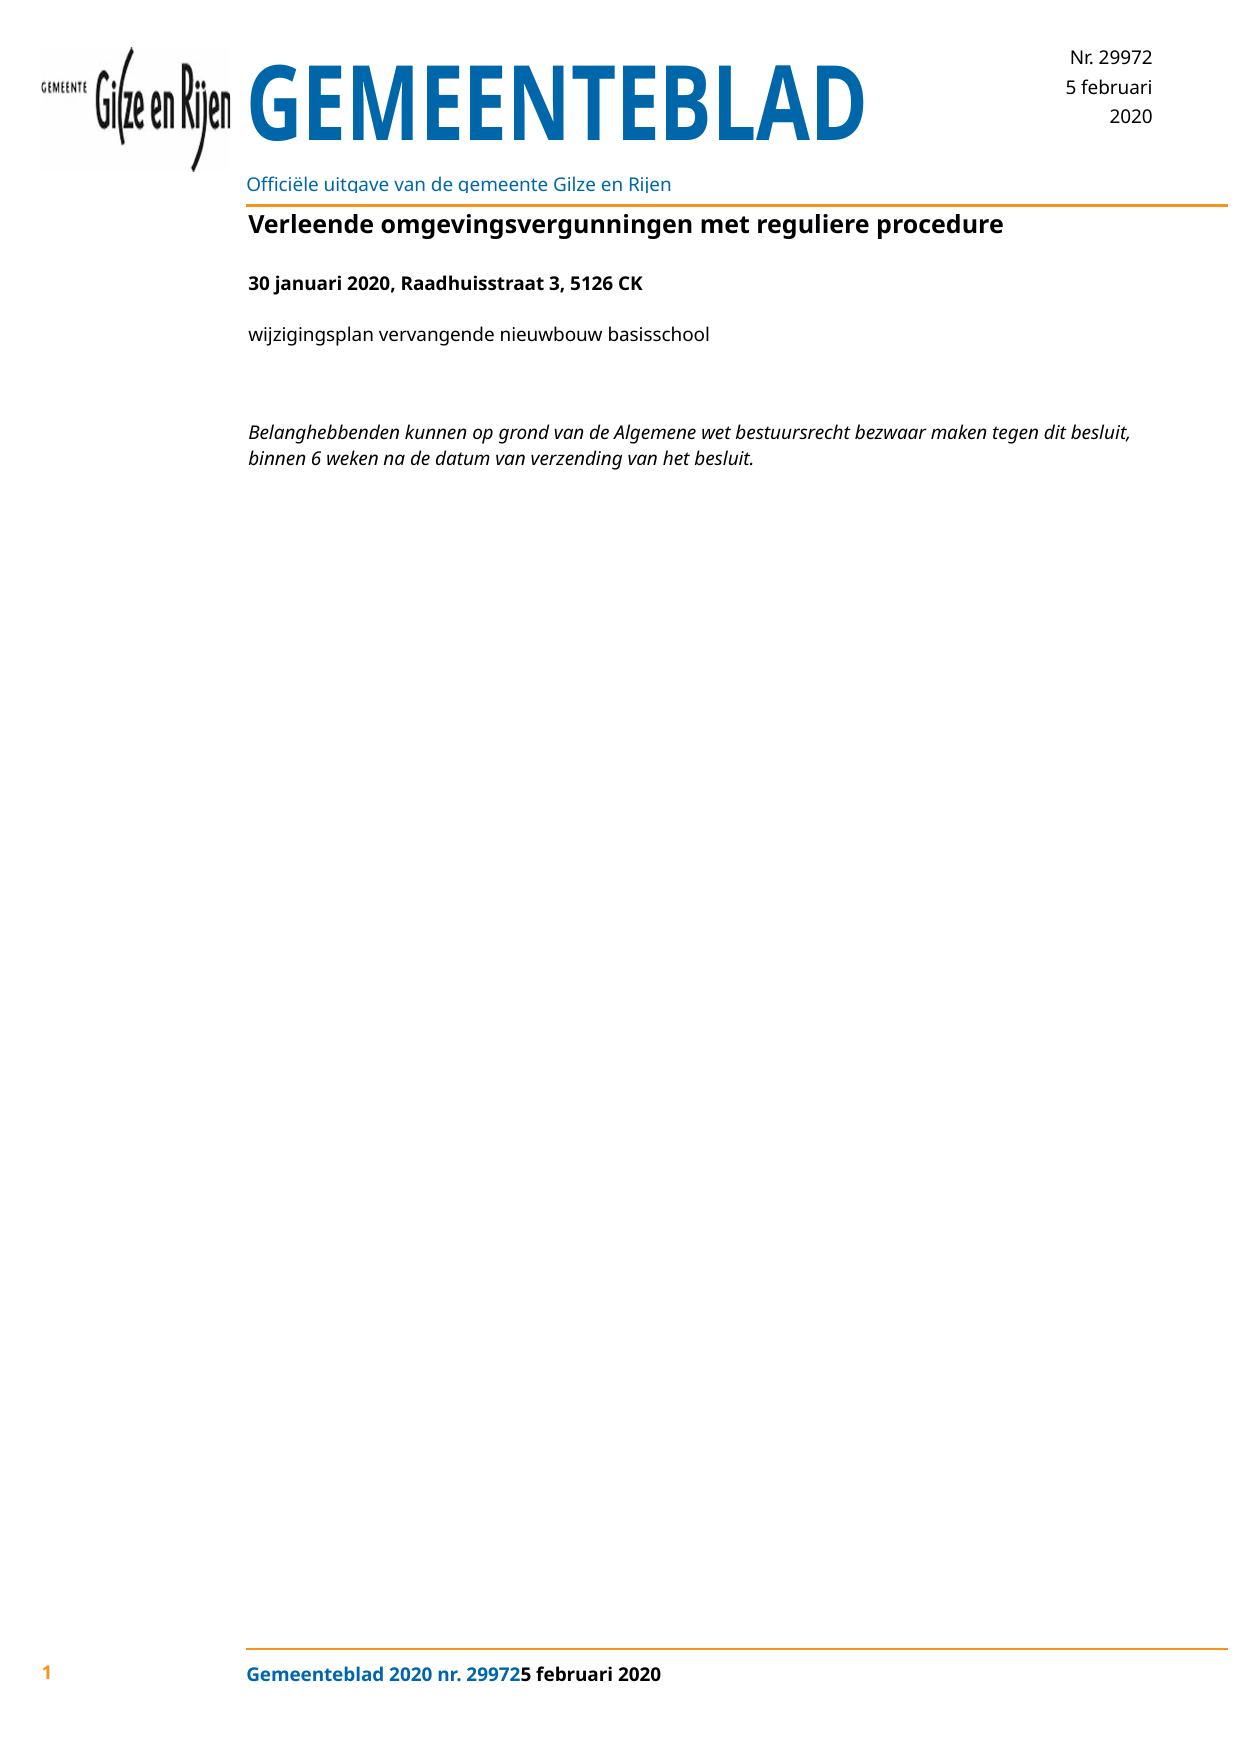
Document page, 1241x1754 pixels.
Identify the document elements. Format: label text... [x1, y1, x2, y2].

text Belanghebbenden kunnen op grond van de Algemene wet bestuursrecht bezwaar maken tegen dit besluit, binnen 6 weken na de datum van verzending van het besluit. [248, 419, 1152, 470]
text wijzigingsplan vervangende nieuwbouw basisschool [248, 321, 1152, 346]
picture [41, 47, 231, 172]
text Verleende omgevingsvergunningen met reguliere procedure [248, 207, 1152, 241]
text 30 januari 2020, Raadhuisstraat 3, 5126 CK [248, 270, 1152, 296]
